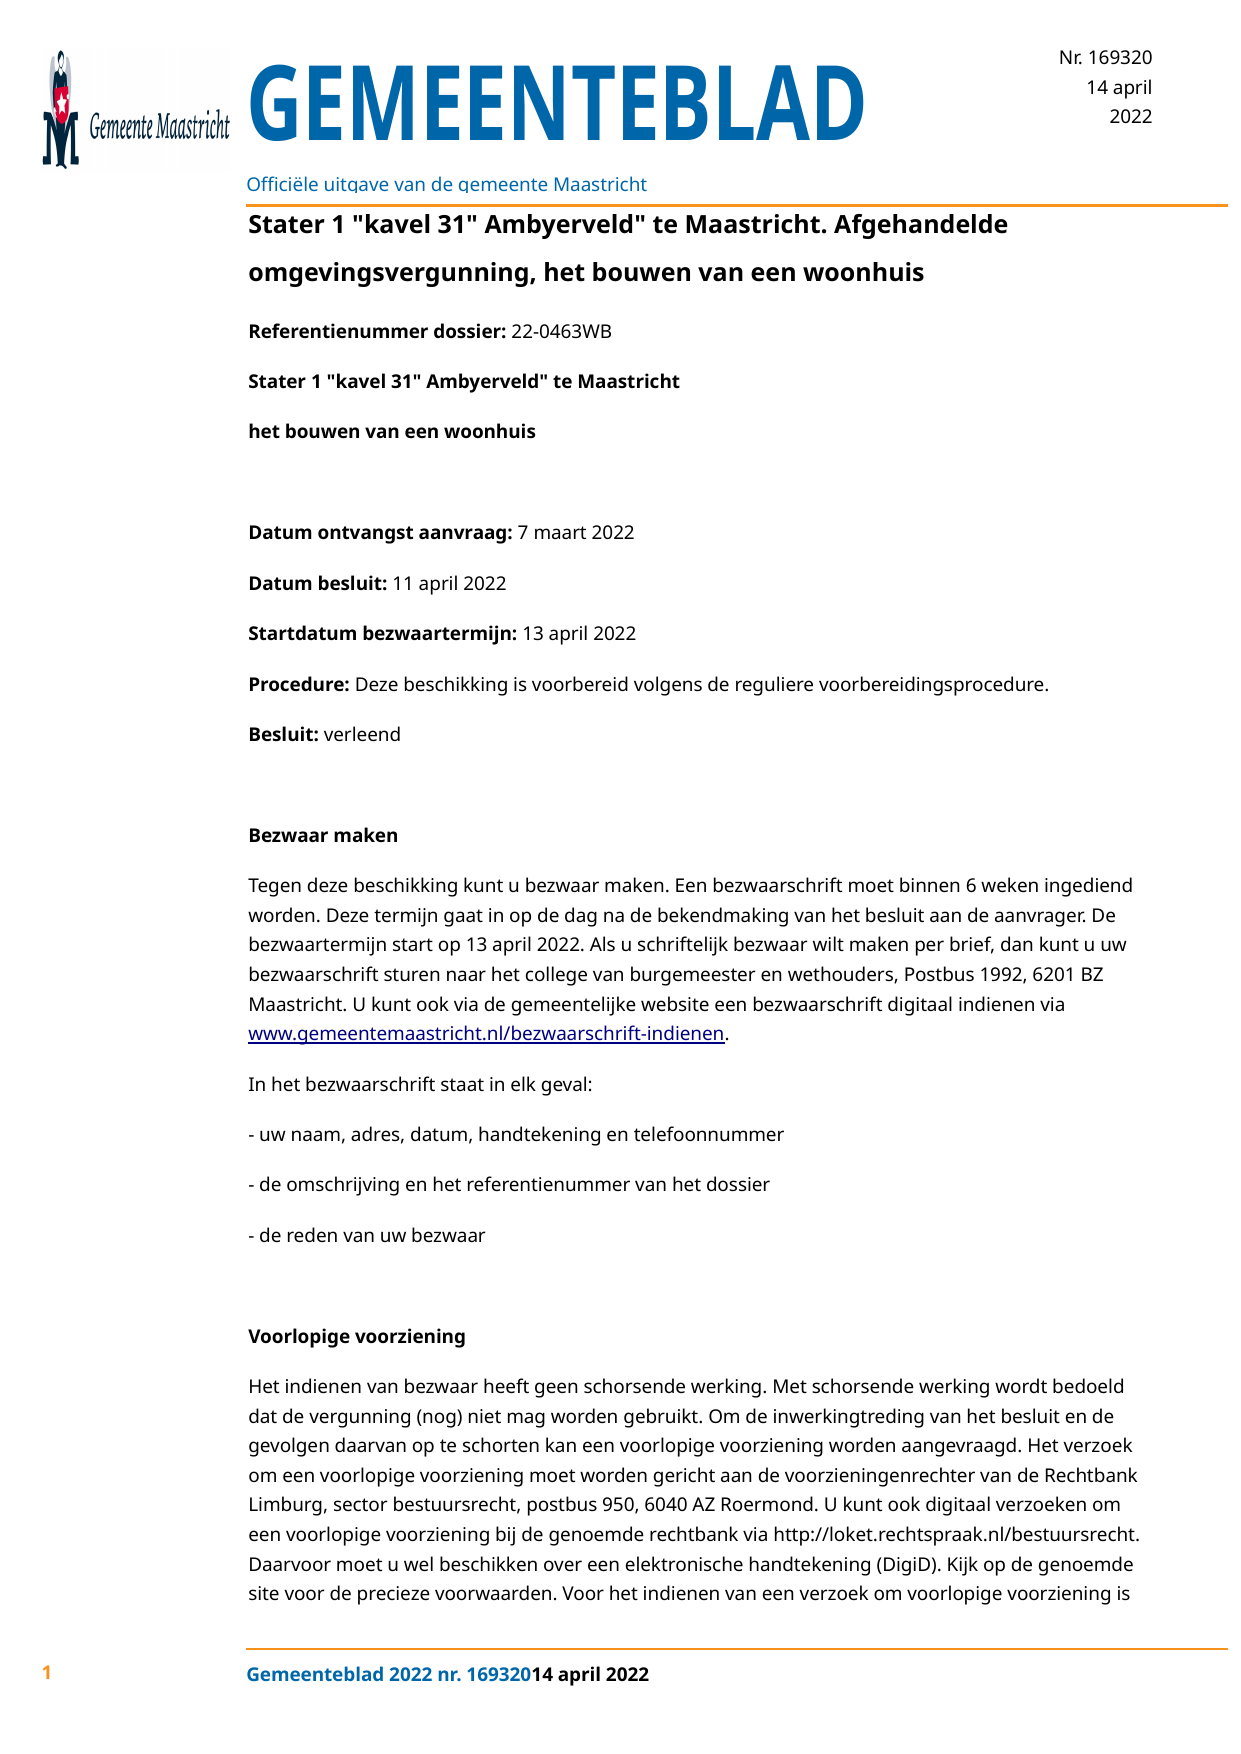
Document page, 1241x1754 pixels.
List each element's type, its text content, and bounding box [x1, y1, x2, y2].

text - de omschrijving en het referentienummer van het dossier [248, 1172, 1152, 1197]
text het bouwen van een woonhuis [248, 419, 1152, 444]
text - de reden van uw bezwaar [248, 1222, 1152, 1248]
text Besluit: verleend [248, 721, 1152, 747]
text Stater 1 "kavel 31" Ambyerveld" te Maastricht [248, 368, 1152, 394]
text Datum besluit: 11 april 2022 [248, 570, 1152, 596]
text Referentienummer dossier: 22-0463WB [248, 318, 1152, 344]
text In het bezwaarschrift staat in elk geval: [248, 1071, 1152, 1097]
text Tegen deze beschikking kunt u bezwaar maken. Een bezwaarschrift moet binnen 6 weken ingediend worden. Deze termijn gaat in op de dag na de bekendmaking van het besluit aan de aanvrager. De bezwaartermijn start op 13 april 2022. Als u schriftelijk bezwaar wilt maken per brief, dan kunt u uw bezwaarschrift sturen naar het college van burgemeester en wethouders, Postbus 1992, 6201 BZ Maastricht. U kunt ook via de gemeentelijke website een bezwaarschrift digitaal indienen via www.gemeentemaastricht.nl/bezwaarschrift-indienen. [248, 872, 1152, 1046]
text Procedure: Deze beschikking is voorbereid volgens de reguliere voorbereidingsprocedure. [248, 671, 1152, 697]
text Datum ontvangst aanvraag: 7 maart 2022 [248, 519, 1152, 545]
text Startdatum bezwaartermijn: 13 april 2022 [248, 620, 1152, 646]
text Het indienen van bezwaar heeft geen schorsende werking. Met schorsende werking wordt bedoeld dat de vergunning (nog) niet mag worden gebruikt. Om de inwerkingtreding van het besluit en de gevolgen daarvan op te schorten kan een voorlopige voorziening worden aangevraagd. Het verzoek om een voorlopige voorziening moet worden gericht aan de voorzieningenrechter van de Rechtbank Limburg, sector bestuursrecht, postbus 950, 6040 AZ Roermond. U kunt ook digitaal verzoeken om een voorlopige voorziening bij de genoemde rechtbank via http://loket.rechtspraak.nl/bestuursrecht. Daarvoor moet u wel beschikken over een elektronische handtekening (DigiD). Kijk op de genoemde site voor de precieze voorwaarden. Voor het indienen van een verzoek om voorlopige voorziening is [248, 1373, 1152, 1606]
picture [41, 47, 231, 172]
text Voorlopige voorziening [248, 1323, 1152, 1349]
text Bezwaar maken [248, 822, 1152, 848]
text - uw naam, adres, datum, handtekening en telefoonnummer [248, 1121, 1152, 1147]
text Stater 1 "kavel 31" Ambyerveld" te Maastricht. Afgehandelde omgevingsvergunning, het bouwen van een woonhuis [248, 207, 1152, 288]
